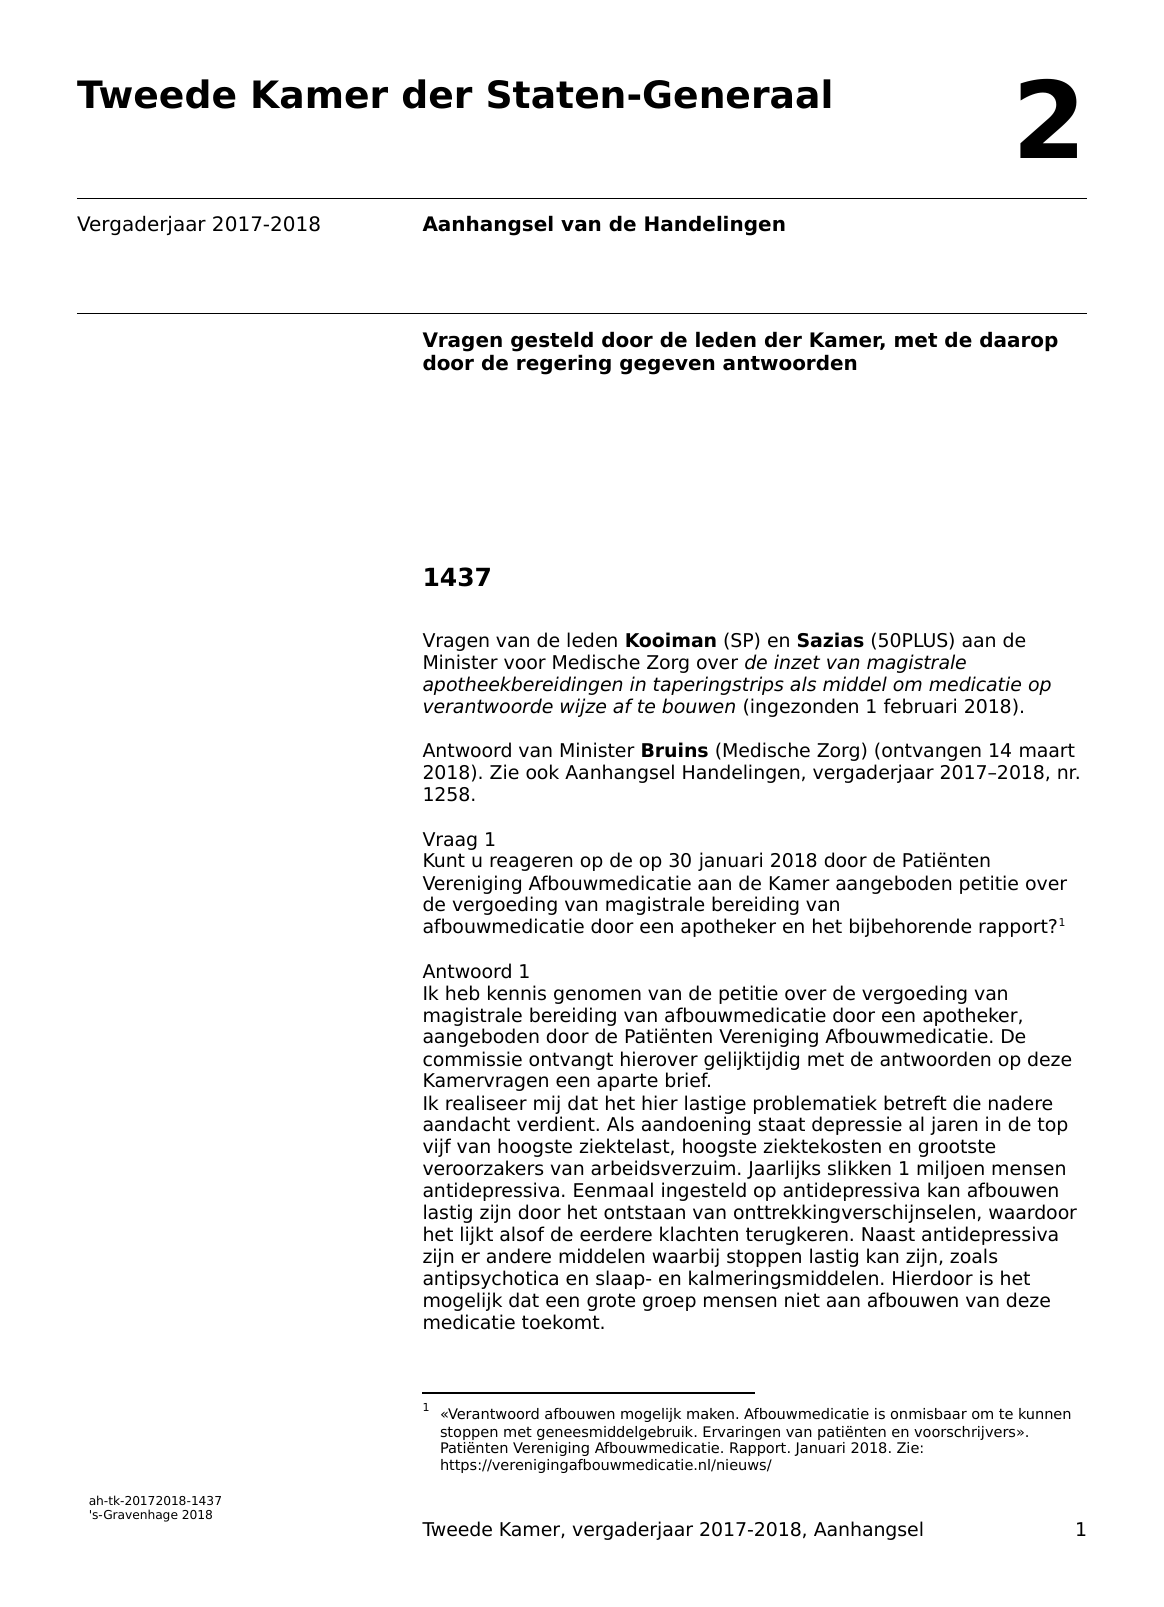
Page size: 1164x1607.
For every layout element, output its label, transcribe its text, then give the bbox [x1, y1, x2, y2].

text ah-tk-20172018-1437 [88, 1494, 323, 1508]
table_cell [77, 314, 422, 375]
text afbouwmedicatie door een apotheker en het bijbehorende rapport? [422, 916, 1087, 938]
table_cell Vragen gesteld door de leden der Kamer, met de daarop door de regering gegeven antwoorden [422, 314, 1087, 375]
text 's-Gravenhage 2018 [88, 1508, 323, 1522]
table_cell Aanhangsel van de Handelingen [422, 199, 1087, 313]
text Ik realiseer mij dat het hier lastige problematiek betreft die nadere aandacht verdient. Als aandoening staat depressie al jaren in de top vijf van hoogste ziektelast, hoogste ziektekosten en grootste veroorzakers van arbeidsverzuim. Jaarlijks slikken 1 miljoen mensen antidepressiva. Eenmaal ingesteld op antidepressiva kan afbouwen lastig zijn door het ontstaan van onttrekkingverschijnselen, waardoor het lijkt alsof de eerdere klachten terugkeren. Naast antidepressiva zijn er andere middelen waarbij stoppen lastig kan zijn, zoals antipsychotica en slaap- en kalmeringsmiddelen. Hierdoor is het mogelijk dat een grote groep mensen niet aan afbouwen van deze medicatie toekomt. [422, 1092, 1087, 1334]
text Vragen van de leden Kooiman (SP) en Sazias (50PLUS) aan de Minister voor Medische Zorg over de inzet van magistrale apotheekbereidingen in taperingstrips als middel om medicatie op verantwoorde wijze af te bouwen (ingezonden 1 februari 2018). [422, 630, 1087, 718]
text Ik heb kennis genomen van de petitie over de vergoeding van magistrale bereiding van afbouwmedicatie door een apotheker, aangeboden door de Patiënten Vereniging Afbouwmedicatie. De commissie ontvangt hierover gelijktijdig met de antwoorden op deze Kamervragen een aparte brief. [422, 982, 1087, 1092]
table_header Tweede Kamer der Staten-Generaal [77, 59, 886, 198]
table_cell Vergaderjaar 2017-2018 [77, 199, 422, 313]
text Kunt u reageren op de op 30 januari 2018 door de Patiënten Vereniging Afbouwmedicatie aan de Kamer aangeboden petitie over de vergoeding van magistrale bereiding van [422, 850, 1087, 916]
text «Verantwoord afbouwen mogelijk maken. Afbouwmedicatie is onmisbaar om te kunnen stoppen met geneesmiddelgebruik. Ervaringen van patiënten en voorschrijvers». Patiënten Vereniging Afbouwmedicatie. Rapport. Januari 2018. Zie: https://verenigingafbouwmedicatie.nl/nieuws/ [422, 1402, 1087, 1474]
text 1437 [422, 563, 1087, 592]
text Vraag 1 [422, 828, 1087, 850]
table_header 2 [886, 59, 1087, 198]
text Antwoord van Minister Bruins (Medische Zorg) (ontvangen 14 maart 2018). Zie ook Aanhangsel Handelingen, vergaderjaar 2017–2018, nr. 1258. [422, 740, 1087, 806]
text Antwoord 1 [422, 961, 1087, 982]
